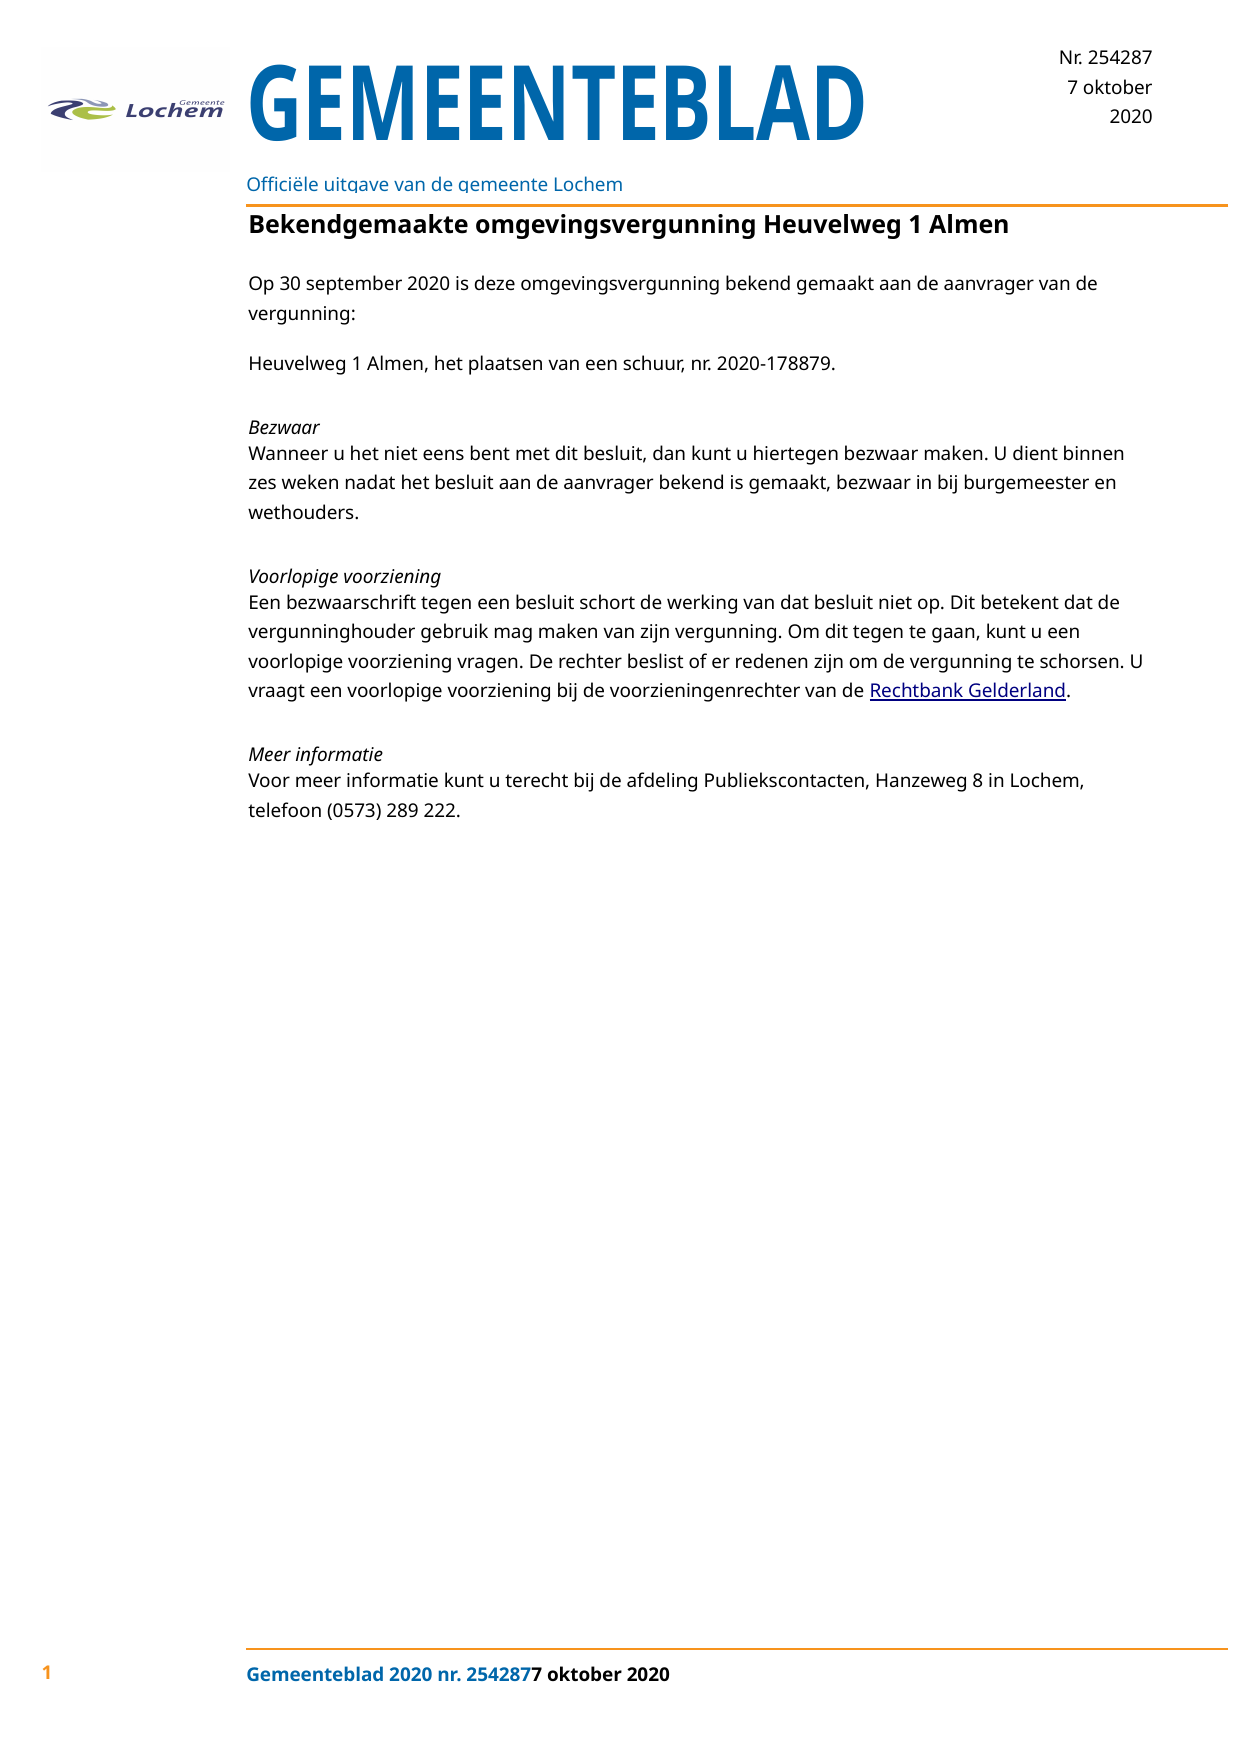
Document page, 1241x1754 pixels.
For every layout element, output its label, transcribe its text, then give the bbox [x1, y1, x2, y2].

text Meer informatie [248, 742, 1152, 767]
text Heuvelweg 1 Almen, het plaatsen van een schuur, nr. 2020-178879. [248, 350, 1152, 376]
text Bekendgemaakte omgevingsvergunning Heuvelweg 1 Almen [248, 207, 1152, 241]
text Bezwaar [248, 414, 1152, 440]
text Op 30 september 2020 is deze omgevingsvergunning bekend gemaakt aan de aanvrager van de vergunning: [248, 270, 1152, 326]
text Voorlopige voorziening [248, 563, 1152, 589]
text Voor meer informatie kunt u terecht bij de afdeling Publiekscontacten, Hanzeweg 8 in Lochem, telefoon (0573) 289 222. [248, 767, 1152, 823]
picture [41, 47, 231, 172]
text Wanneer u het niet eens bent met dit besluit, dan kunt u hiertegen bezwaar maken. U dient binnen zes weken nadat het besluit aan de aanvrager bekend is gemaakt, bezwaar in bij burgemeester en wethouders. [248, 440, 1152, 525]
text Een bezwaarschrift tegen een besluit schort de werking van dat besluit niet op. Dit betekent dat de vergunninghouder gebruik mag maken van zijn vergunning. Om dit tegen te gaan, kunt u een voorlopige voorziening vragen. De rechter beslist of er redenen zijn om de vergunning te schorsen. U vraagt een voorlopige voorziening bij de voorzieningenrechter van de Rechtbank Gelderland. [248, 589, 1152, 703]
